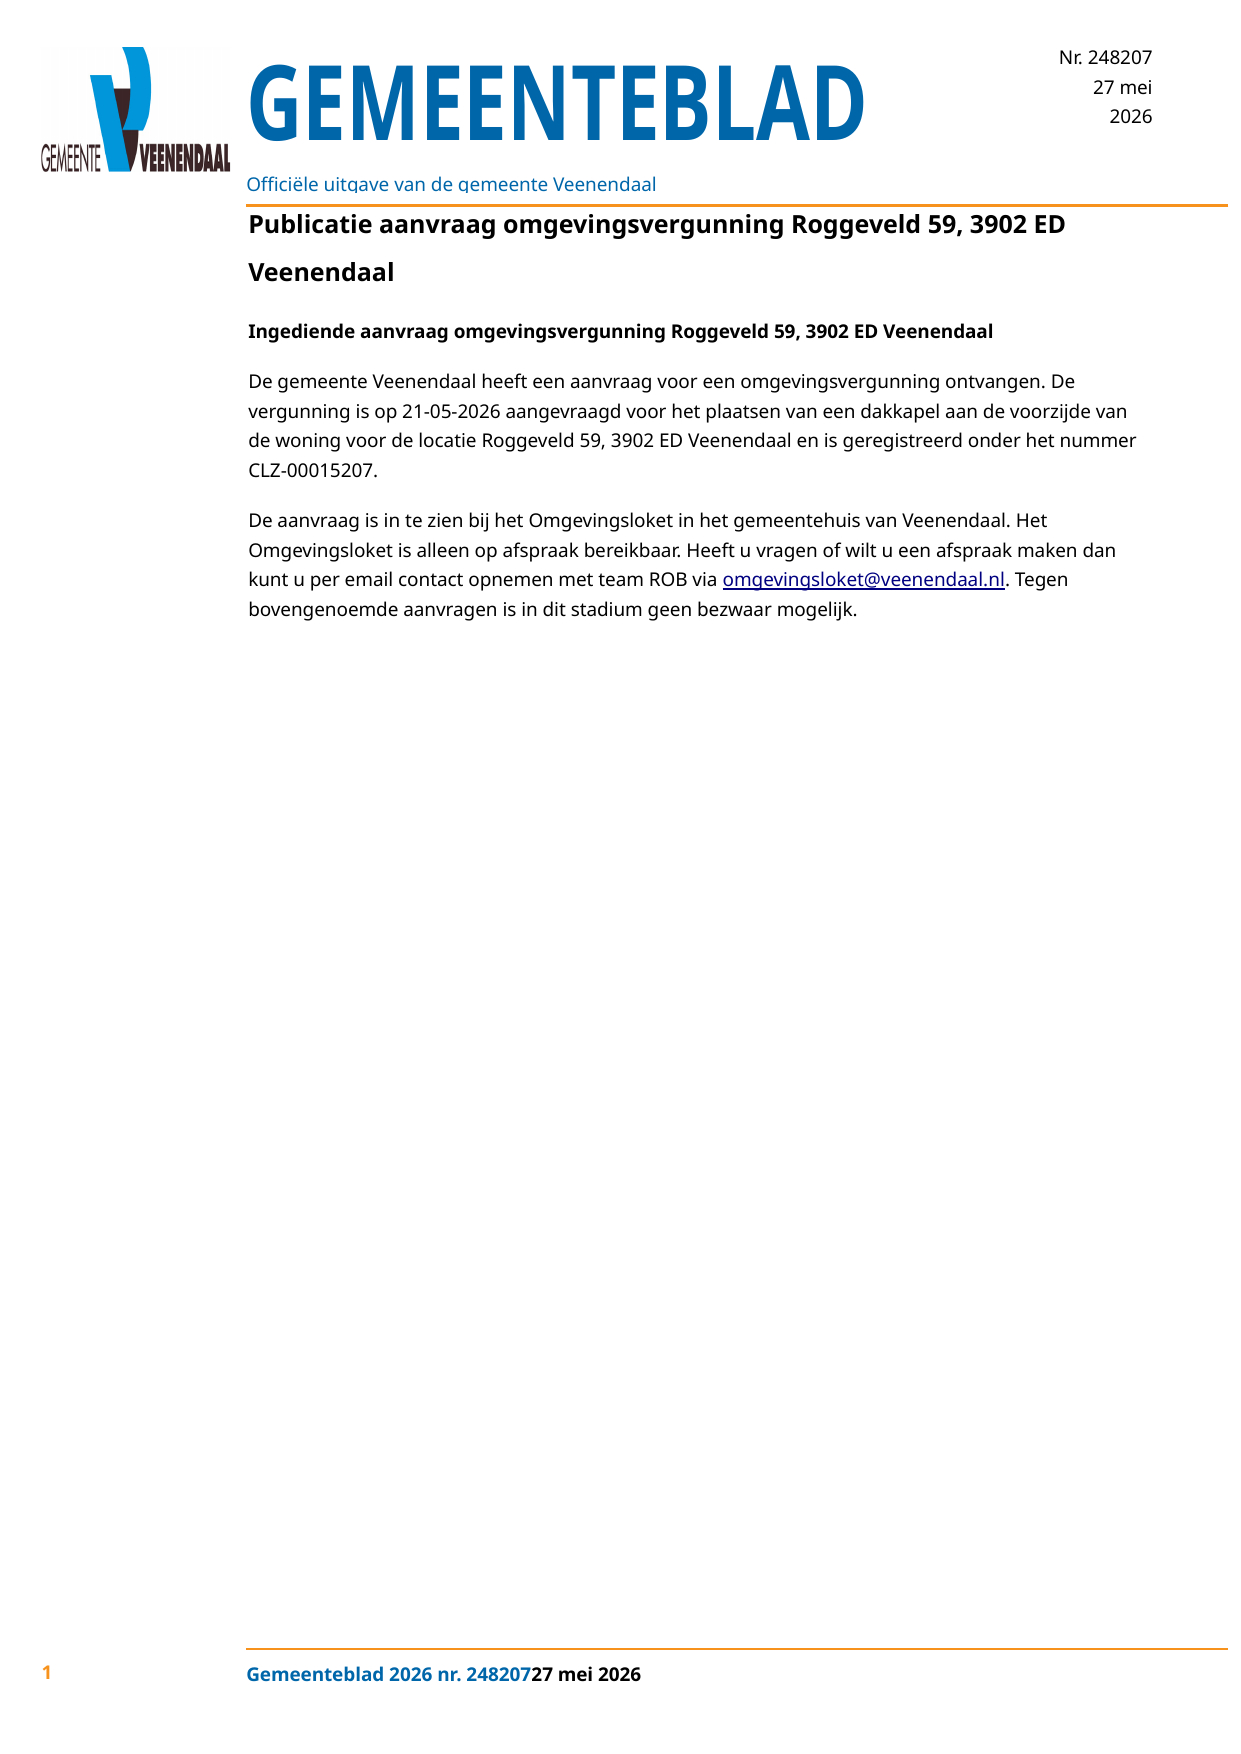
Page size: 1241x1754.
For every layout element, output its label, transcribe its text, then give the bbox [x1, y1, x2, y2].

picture [123, 47, 231, 172]
text Ingediende aanvraag omgevingsvergunning Roggeveld 59, 3902 ED Veenendaal [248, 318, 1152, 344]
text De aanvraag is in te zien bij het Omgevingsloket in het gemeentehuis van Veenendaal. Het Omgevingsloket is alleen op afspraak bereikbaar. Heeft u vragen of wilt u een afspraak maken dan kunt u per email contact opnemen met team ROB via omgevingsloket@veenendaal.nl. Tegen bovengenoemde aanvragen is in dit stadium geen bezwaar mogelijk. [248, 507, 1152, 622]
text De gemeente Veenendaal heeft een aanvraag voor een omgevingsvergunning ontvangen. De vergunning is op 21-05-2026 aangevraagd voor het plaatsen van een dakkapel aan de voorzijde van de woning voor de locatie Roggeveld 59, 3902 ED Veenendaal en is geregistreerd onder het nummer CLZ-00015207. [248, 368, 1152, 483]
picture [41, 47, 130, 172]
text Publicatie aanvraag omgevingsvergunning Roggeveld 59, 3902 ED Veenendaal [248, 207, 1152, 288]
